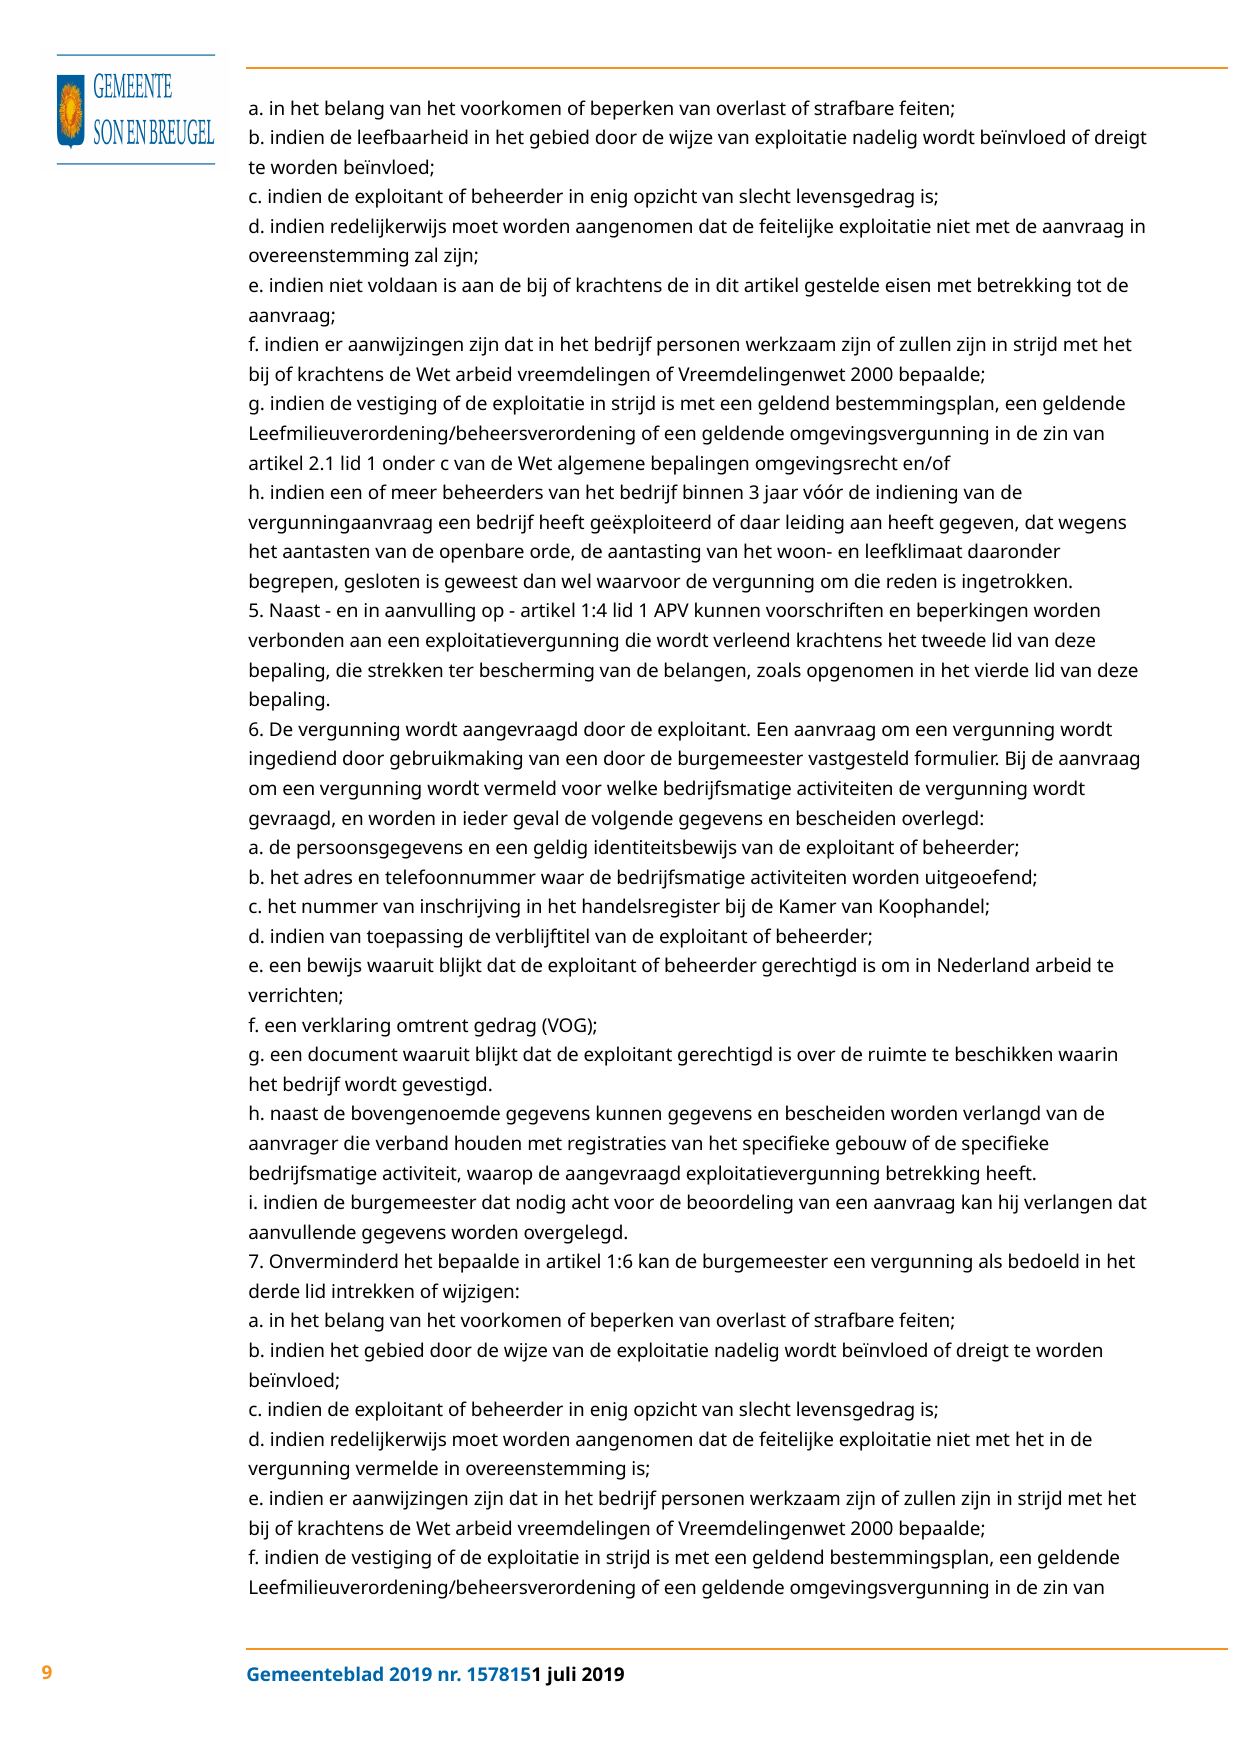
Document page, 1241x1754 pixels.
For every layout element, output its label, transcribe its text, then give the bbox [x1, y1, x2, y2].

text a. in het belang van het voorkomen of beperken van overlast of strafbare feiten; [248, 1308, 1152, 1333]
text e. indien niet voldaan is aan de bij of krachtens de in dit artikel gestelde eisen met betrekking tot de aanvraag; [248, 272, 1152, 328]
text i. indien de burgemeester dat nodig acht voor de beoordeling van een aanvraag kan hij verlangen dat aanvullende gegevens worden overgelegd. [248, 1189, 1152, 1245]
picture [41, 47, 231, 172]
text c. het nummer van inschrijving in het handelsregister bij de Kamer van Koophandel; [248, 893, 1152, 919]
text c. indien de exploitant of beheerder in enig opzicht van slecht levensgedrag is; [248, 183, 1152, 209]
text d. indien redelijkerwijs moet worden aangenomen dat de feitelijke exploitatie niet met de aanvraag in overeenstemming zal zijn; [248, 213, 1152, 268]
text b. indien de leefbaarheid in het gebied door de wijze van exploitatie nadelig wordt beïnvloed of dreigt te worden beïnvloed; [248, 124, 1152, 180]
text 5. Naast - en in aanvulling op - artikel 1:4 lid 1 APV kunnen voorschriften en beperkingen worden verbonden aan een exploitatievergunning die wordt verleend krachtens het tweede lid van deze bepaling, die strekken ter bescherming van de belangen, zoals opgenomen in het vierde lid van deze bepaling. [248, 598, 1152, 712]
text e. een bewijs waaruit blijkt dat de exploitant of beheerder gerechtigd is om in Nederland arbeid te verrichten; [248, 953, 1152, 1008]
text b. het adres en telefoonnummer waar de bedrijfsmatige activiteiten worden uitgeoefend; [248, 864, 1152, 890]
text h. naast de bovengenoemde gegevens kunnen gegevens en bescheiden worden verlangd van de aanvrager die verband houden met registraties van het specifieke gebouw of de specifieke bedrijfsmatige activiteit, waarop de aangevraagd exploitatievergunning betrekking heeft. [248, 1101, 1152, 1186]
text d. indien redelijkerwijs moet worden aangenomen dat de feitelijke exploitatie niet met het in de vergunning vermelde in overeenstemming is; [248, 1426, 1152, 1481]
text 6. De vergunning wordt aangevraagd door de exploitant. Een aanvraag om een vergunning wordt ingediend door gebruikmaking van een door de burgemeester vastgesteld formulier. Bij de aanvraag om een vergunning wordt vermeld voor welke bedrijfsmatige activiteiten de vergunning wordt gevraagd, en worden in ieder geval de volgende gegevens en bescheiden overlegd: [248, 716, 1152, 831]
text d. indien van toepassing de verblijftitel van de exploitant of beheerder; [248, 923, 1152, 949]
text e. indien er aanwijzingen zijn dat in het bedrijf personen werkzaam zijn of zullen zijn in strijd met het bij of krachtens de Wet arbeid vreemdelingen of Vreemdelingenwet 2000 bepaalde; [248, 1485, 1152, 1541]
text b. indien het gebied door de wijze van de exploitatie nadelig wordt beïnvloed of dreigt te worden beïnvloed; [248, 1337, 1152, 1393]
text f. een verklaring omtrent gedrag (VOG); [248, 1012, 1152, 1038]
text g. een document waaruit blijkt dat de exploitant gerechtigd is over de ruimte te beschikken waarin het bedrijf wordt gevestigd. [248, 1041, 1152, 1097]
text a. de persoonsgegevens en een geldig identiteitsbewijs van de exploitant of beheerder; [248, 834, 1152, 860]
text c. indien de exploitant of beheerder in enig opzicht van slecht levensgedrag is; [248, 1396, 1152, 1422]
text g. indien de vestiging of de exploitatie in strijd is met een geldend bestemmingsplan, een geldende Leefmilieuverordening/beheersverordening of een geldende omgevingsvergunning in de zin van artikel 2.1 lid 1 onder c van de Wet algemene bepalingen omgevingsrecht en/of [248, 391, 1152, 476]
text f. indien de vestiging of de exploitatie in strijd is met een geldend bestemmingsplan, een geldende Leefmilieuverordening/beheersverordening of een geldende omgevingsvergunning in de zin van [248, 1544, 1152, 1600]
text f. indien er aanwijzingen zijn dat in het bedrijf personen werkzaam zijn of zullen zijn in strijd met het bij of krachtens de Wet arbeid vreemdelingen of Vreemdelingenwet 2000 bepaalde; [248, 331, 1152, 387]
text 7. Onverminderd het bepaalde in artikel 1:6 kan de burgemeester een vergunning als bedoeld in het derde lid intrekken of wijzigen: [248, 1248, 1152, 1304]
text h. indien een of meer beheerders van het bedrijf binnen 3 jaar vóór de indiening van de vergunningaanvraag een bedrijf heeft geëxploiteerd of daar leiding aan heeft gegeven, dat wegens het aantasten van de openbare orde, de aantasting van het woon- en leefklimaat daaronder begrepen, gesloten is geweest dan wel waarvoor de vergunning om die reden is ingetrokken. [248, 479, 1152, 594]
text a. in het belang van het voorkomen of beperken van overlast of strafbare feiten; [248, 95, 1152, 121]
